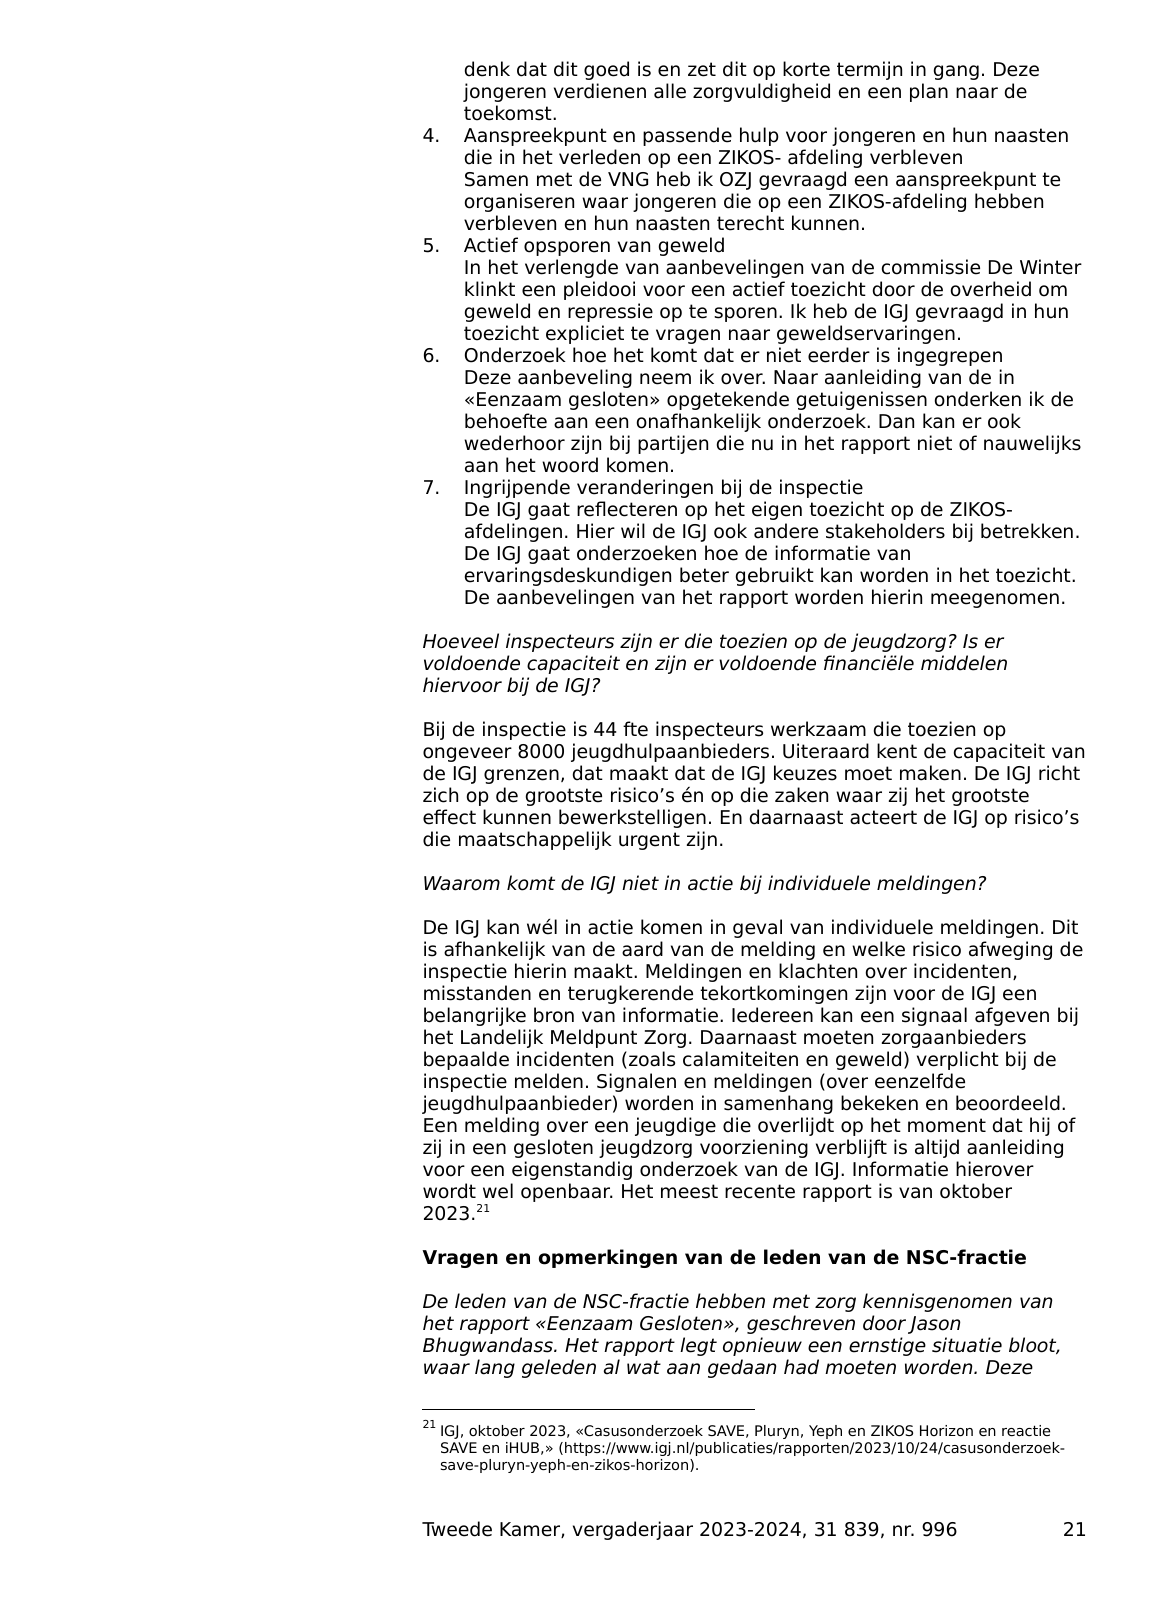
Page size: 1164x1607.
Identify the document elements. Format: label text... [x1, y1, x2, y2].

text Waarom komt de IGJ niet in actie bij individuele meldingen? [422, 873, 1087, 895]
subtitle Vragen en opmerkingen van de leden van de NSC-fractie [422, 1247, 1087, 1269]
text Deze aanbeveling neem ik over. Naar aanleiding van de in «Eenzaam gesloten» opgetekende getuigenissen onderken ik de behoefte aan een onafhankelijk onderzoek. Dan kan er ook wederhoor zijn bij partijen die nu in het rapport niet of nauwelijks aan het woord komen. [464, 367, 1087, 477]
text denk dat dit goed is en zet dit op korte termijn in gang. Deze jongeren verdienen alle zorgvuldigheid en een plan naar de toekomst. [464, 59, 1087, 125]
text 6. Onderzoek hoe het komt dat er niet eerder is ingegrepen [422, 345, 1087, 367]
text Bij de inspectie is 44 fte inspecteurs werkzaam die toezien op ongeveer 8000 jeugdhulpaanbieders. Uiteraard kent de capaciteit van de IGJ grenzen, dat maakt dat de IGJ keuzes moet maken. De IGJ richt zich op de grootste risico’s én op die zaken waar zij het grootste effect kunnen bewerkstelligen. En daarnaast acteert de IGJ op risico’s die maatschappelijk urgent zijn. [422, 719, 1087, 851]
text 5. Actief opsporen van geweld [422, 235, 1087, 257]
text In het verlengde van aanbevelingen van de commissie De Winter klinkt een pleidooi voor een actief toezicht door de overheid om geweld en repressie op te sporen. Ik heb de IGJ gevraagd in hun toezicht expliciet te vragen naar geweldservaringen. [464, 257, 1087, 345]
text De leden van de NSC-fractie hebben met zorg kennisgenomen van het rapport «Eenzaam Gesloten», geschreven door Jason Bhugwandass. Het rapport legt opnieuw een ernstige situatie bloot, waar lang geleden al wat aan gedaan had moeten worden. Deze [422, 1291, 1087, 1379]
text IGJ, oktober 2023, «Casusonderzoek SAVE, Pluryn, Yeph en ZIKOS Horizon en reactie SAVE en iHUB,» (https://www.igj.nl/publicaties/rapporten/2023/10/24/casusonderzoek-save-pluryn-yeph-en-zikos-horizon). [422, 1418, 1087, 1474]
text 7. Ingrijpende veranderingen bij de inspectie [422, 477, 1087, 499]
text 4. Aanspreekpunt en passende hulp voor jongeren en hun naasten die in het verleden op een ZIKOS- afdeling verbleven [422, 125, 1087, 169]
text Hoeveel inspecteurs zijn er die toezien op de jeugdzorg? Is er voldoende capaciteit en zijn er voldoende financiële middelen hiervoor bij de IGJ? [422, 631, 1087, 697]
text De IGJ gaat reflecteren op het eigen toezicht op de ZIKOS-afdelingen. Hier wil de IGJ ook andere stakeholders bij betrekken. De IGJ gaat onderzoeken hoe de informatie van ervaringsdeskundigen beter gebruikt kan worden in het toezicht. De aanbevelingen van het rapport worden hierin meegenomen. [464, 499, 1087, 608]
text Samen met de VNG heb ik OZJ gevraagd een aanspreekpunt te organiseren waar jongeren die op een ZIKOS-afdeling hebben verbleven en hun naasten terecht kunnen. [464, 169, 1087, 235]
text De IGJ kan wél in actie komen in geval van individuele meldingen. Dit is afhankelijk van de aard van de melding en welke risico afweging de inspectie hierin maakt. Meldingen en klachten over incidenten, misstanden en terugkerende tekortkomingen zijn voor de IGJ een belangrijke bron van informatie. Iedereen kan een signaal afgeven bij het Landelijk Meldpunt Zorg. Daarnaast moeten zorgaanbieders bepaalde incidenten (zoals calamiteiten en geweld) verplicht bij de inspectie melden. Signalen en meldingen (over eenzelfde jeugdhulpaanbieder) worden in samenhang bekeken en beoordeeld. Een melding over een jeugdige die overlijdt op het moment dat hij of zij in een gesloten jeugdzorg voorziening verblijft is altijd aanleiding voor een eigenstandig onderzoek van de IGJ. Informatie hierover wordt wel openbaar. Het meest recente rapport is van oktober 2023. [422, 917, 1087, 1225]
